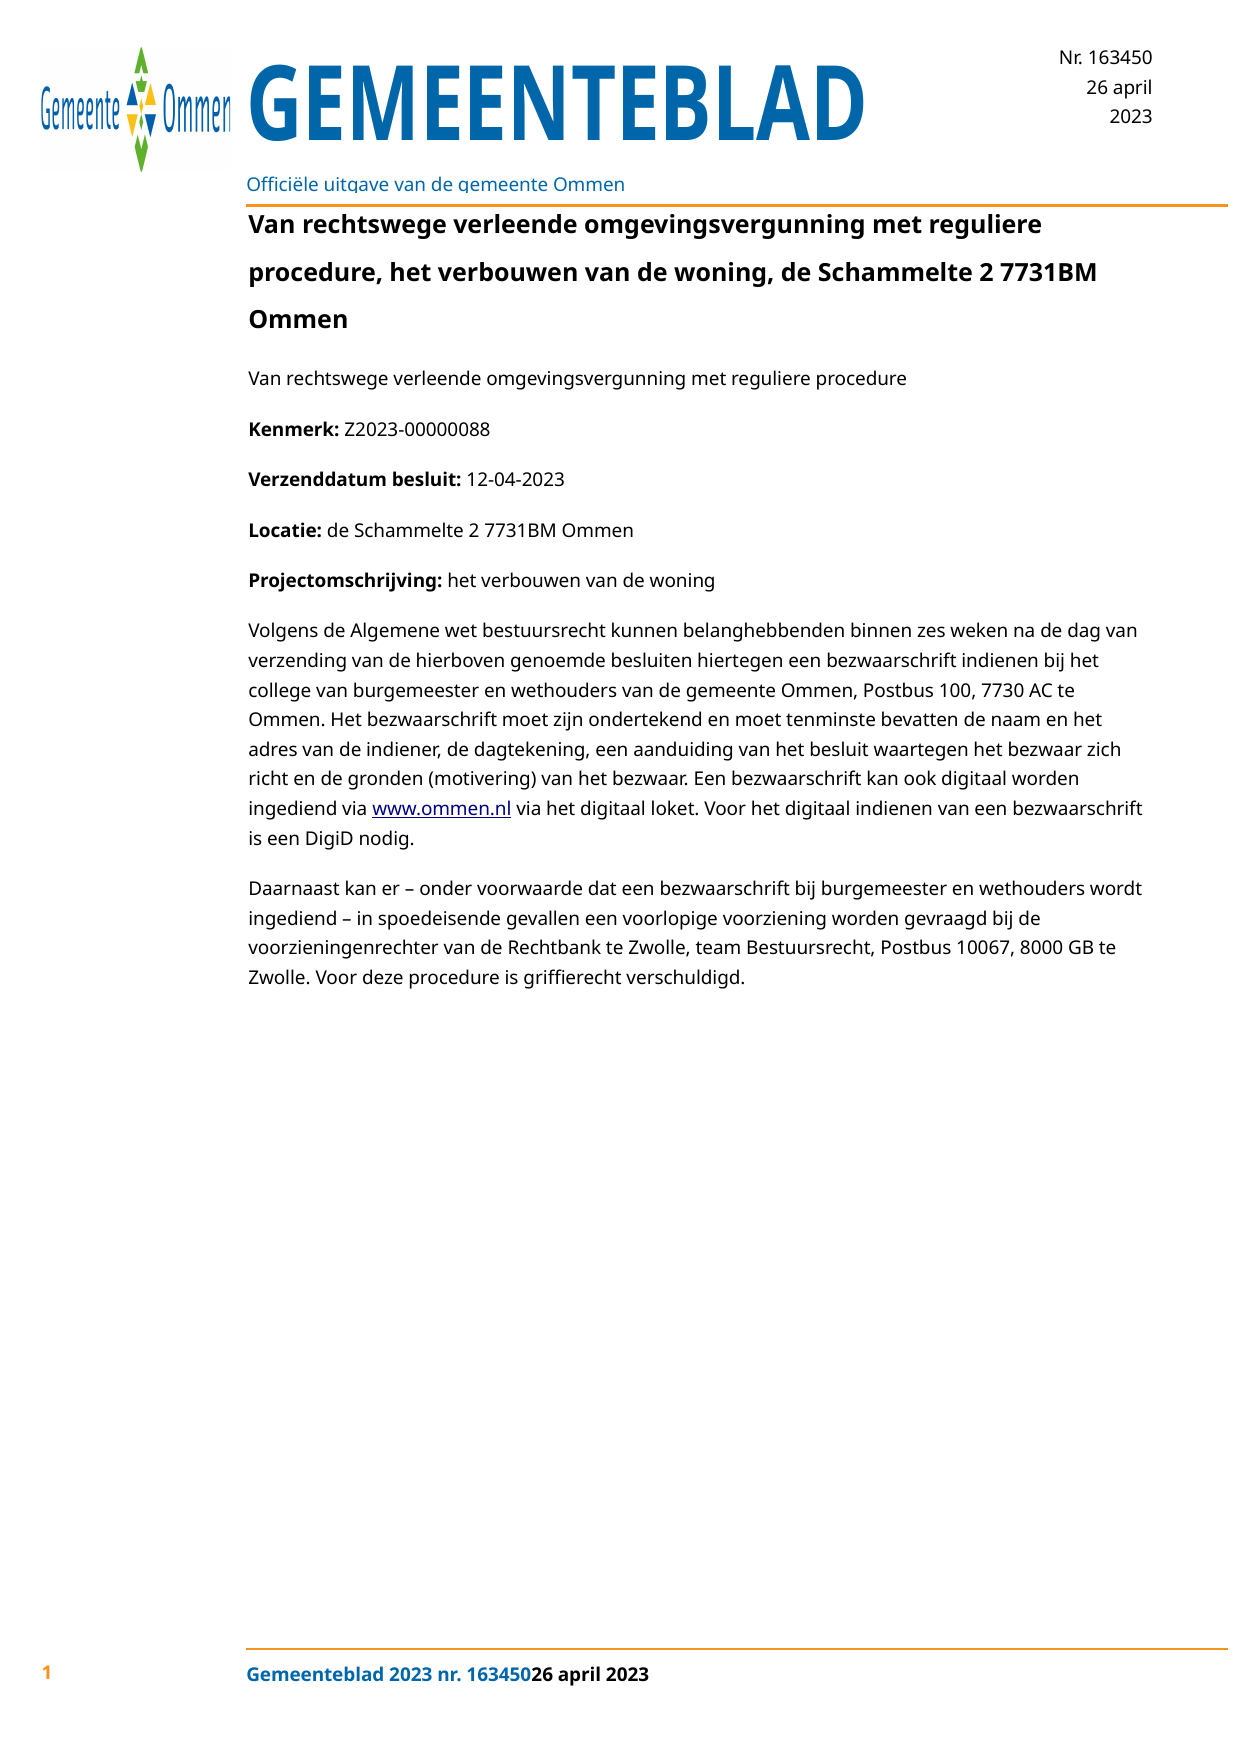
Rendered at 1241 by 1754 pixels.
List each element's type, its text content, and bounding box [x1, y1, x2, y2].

text Locatie: de Schammelte 2 7731BM Ommen [248, 517, 1152, 542]
text Kenmerk: Z2023-00000088 [248, 416, 1152, 442]
text Projectomschrijving: het verbouwen van de woning [248, 567, 1152, 593]
text Volgens de Algemene wet bestuursrecht kunnen belanghebbenden binnen zes weken na de dag van verzending van de hierboven genoemde besluiten hiertegen een bezwaarschrift indienen bij het college van burgemeester en wethouders van de gemeente Ommen, Postbus 100, 7730 AC te Ommen. Het bezwaarschrift moet zijn ondertekend en moet tenminste bevatten de naam en het adres van de indiener, de dagtekening, een aanduiding van het besluit waartegen het bezwaar zich richt en de gronden (motivering) van het bezwaar. Een bezwaarschrift kan ook digitaal worden ingediend via www.ommen.nl via het digitaal loket. Voor het digitaal indienen van een bezwaarschrift is een DigiD nodig. [248, 618, 1152, 850]
picture [41, 47, 231, 172]
text Daarnaast kan er – onder voorwaarde dat een bezwaarschrift bij burgemeester en wethouders wordt ingediend – in spoedeisende gevallen een voorlopige voorziening worden gevraagd bij de voorzieningenrechter van de Rechtbank te Zwolle, team Bestuursrecht, Postbus 10067, 8000 GB te Zwolle. Voor deze procedure is griffierecht verschuldigd. [248, 875, 1152, 989]
text Van rechtswege verleende omgevingsvergunning met reguliere procedure [248, 366, 1152, 391]
text Van rechtswege verleende omgevingsvergunning met reguliere procedure, het verbouwen van de woning, de Schammelte 2 7731BM Ommen [248, 207, 1152, 336]
text Verzenddatum besluit: 12-04-2023 [248, 466, 1152, 492]
